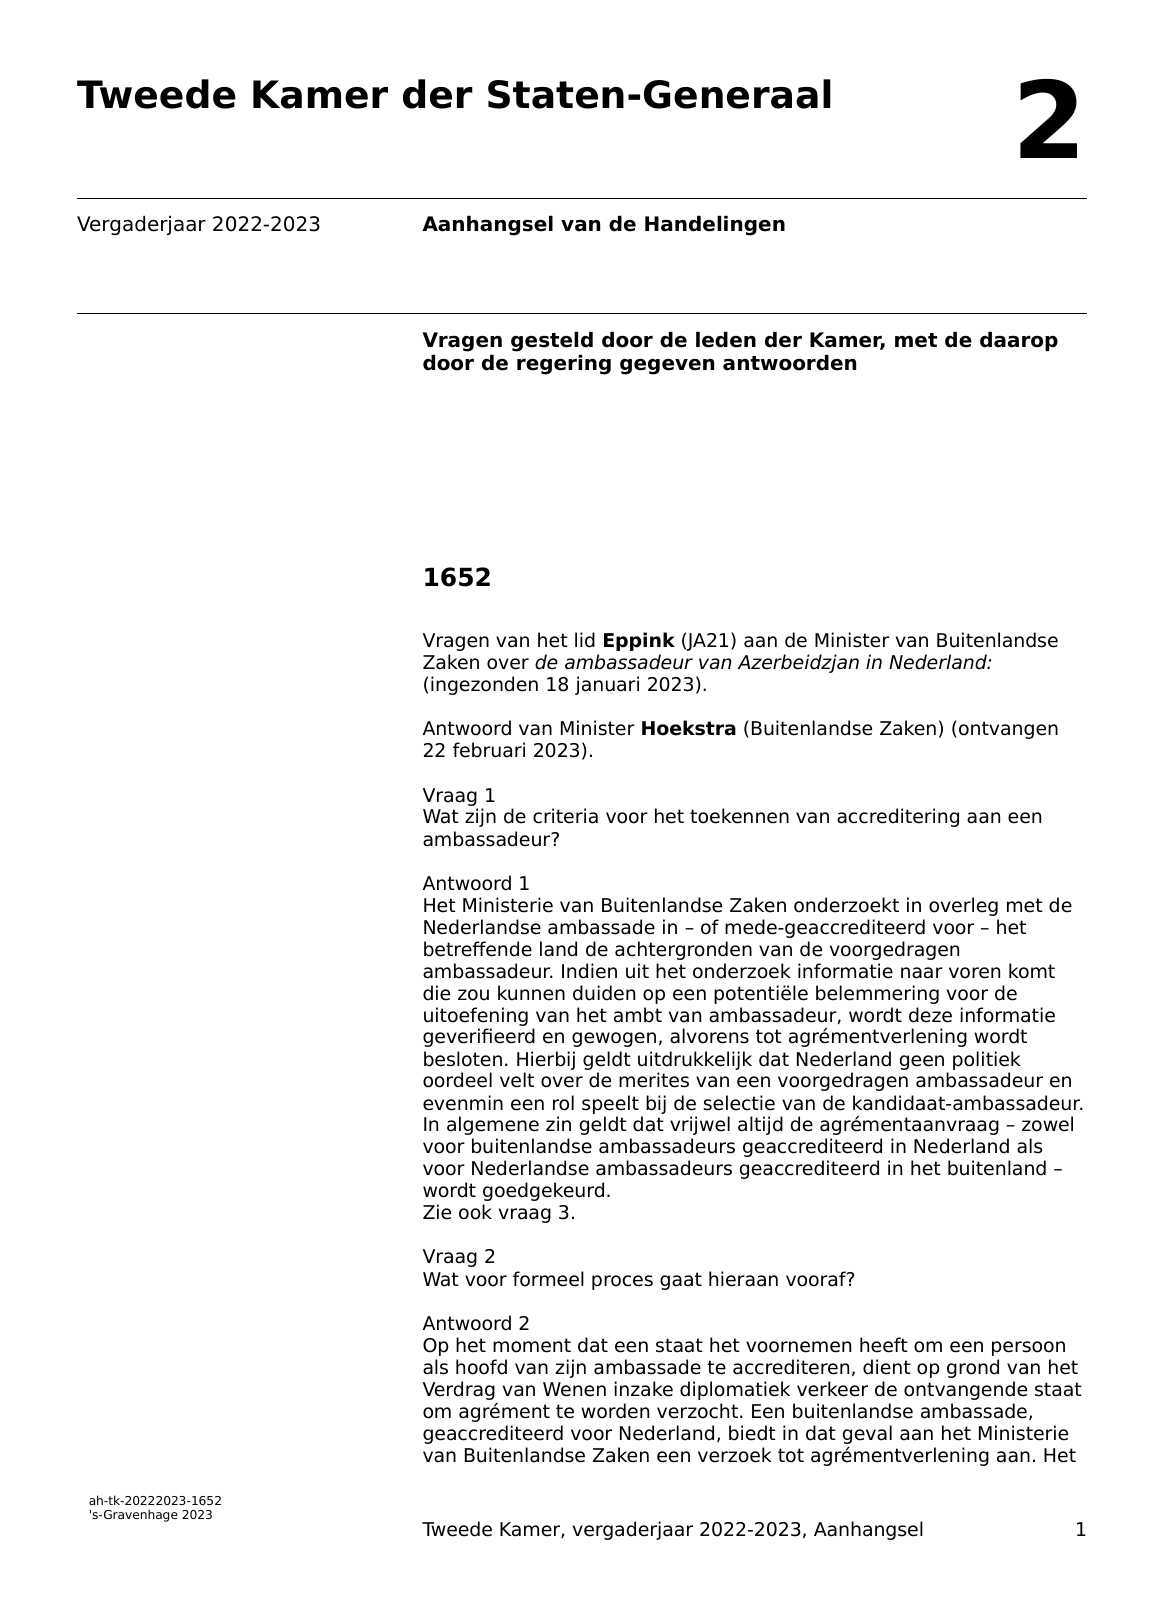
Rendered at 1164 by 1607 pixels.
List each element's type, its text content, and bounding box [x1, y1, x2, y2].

table_cell [77, 314, 422, 375]
text Wat zijn de criteria voor het toekennen van accreditering aan een ambassadeur? [422, 806, 1087, 850]
text Antwoord 2 [422, 1313, 1087, 1334]
text Op het moment dat een staat het voornemen heeft om een persoon als hoofd van zijn ambassade te accrediteren, dient op grond van het Verdrag van Wenen inzake diplomatiek verkeer de ontvangende staat om agrément te worden verzocht. Een buitenlandse ambassade, geaccrediteerd voor Nederland, biedt in dat geval aan het Ministerie van Buitenlandse Zaken een verzoek tot agrémentverlening aan. Het [422, 1334, 1087, 1466]
table_header 2 [886, 59, 1087, 198]
text Vraag 1 [422, 784, 1087, 806]
text Zie ook vraag 3. [422, 1202, 1087, 1224]
text Antwoord van Minister Hoekstra (Buitenlandse Zaken) (ontvangen 22 februari 2023). [422, 718, 1087, 762]
text Het Ministerie van Buitenlandse Zaken onderzoekt in overleg met de Nederlandse ambassade in – of mede-geaccrediteerd voor – het betreffende land de achtergronden van de voorgedragen ambassadeur. Indien uit het onderzoek informatie naar voren komt die zou kunnen duiden op een potentiële belemmering voor de uitoefening van het ambt van ambassadeur, wordt deze informatie geverifieerd en gewogen, alvorens tot agrémentverlening wordt besloten. Hierbij geldt uitdrukkelijk dat Nederland geen politiek oordeel velt over de merites van een voorgedragen ambassadeur en evenmin een rol speelt bij de selectie van de kandidaat-ambassadeur. In algemene zin geldt dat vrijwel altijd de agrémentaanvraag – zowel voor buitenlandse ambassadeurs geaccrediteerd in Nederland als voor Nederlandse ambassadeurs geaccrediteerd in het buitenland – wordt goedgekeurd. [422, 894, 1087, 1202]
table_cell Vragen gesteld door de leden der Kamer, met de daarop door de regering gegeven antwoorden [422, 314, 1087, 375]
table_cell Aanhangsel van de Handelingen [422, 199, 1087, 313]
text 's-Gravenhage 2023 [88, 1508, 323, 1522]
table_cell Vergaderjaar 2022-2023 [77, 199, 422, 313]
text Vraag 2 [422, 1246, 1087, 1268]
text Wat voor formeel proces gaat hieraan vooraf? [422, 1268, 1087, 1290]
text ah-tk-20222023-1652 [88, 1494, 323, 1508]
text 1652 [422, 563, 1087, 592]
table_header Tweede Kamer der Staten-Generaal [77, 59, 886, 198]
text Vragen van het lid Eppink (JA21) aan de Minister van Buitenlandse Zaken over de ambassadeur van Azerbeidzjan in Nederland: (ingezonden 18 januari 2023). [422, 630, 1087, 696]
text Antwoord 1 [422, 873, 1087, 894]
